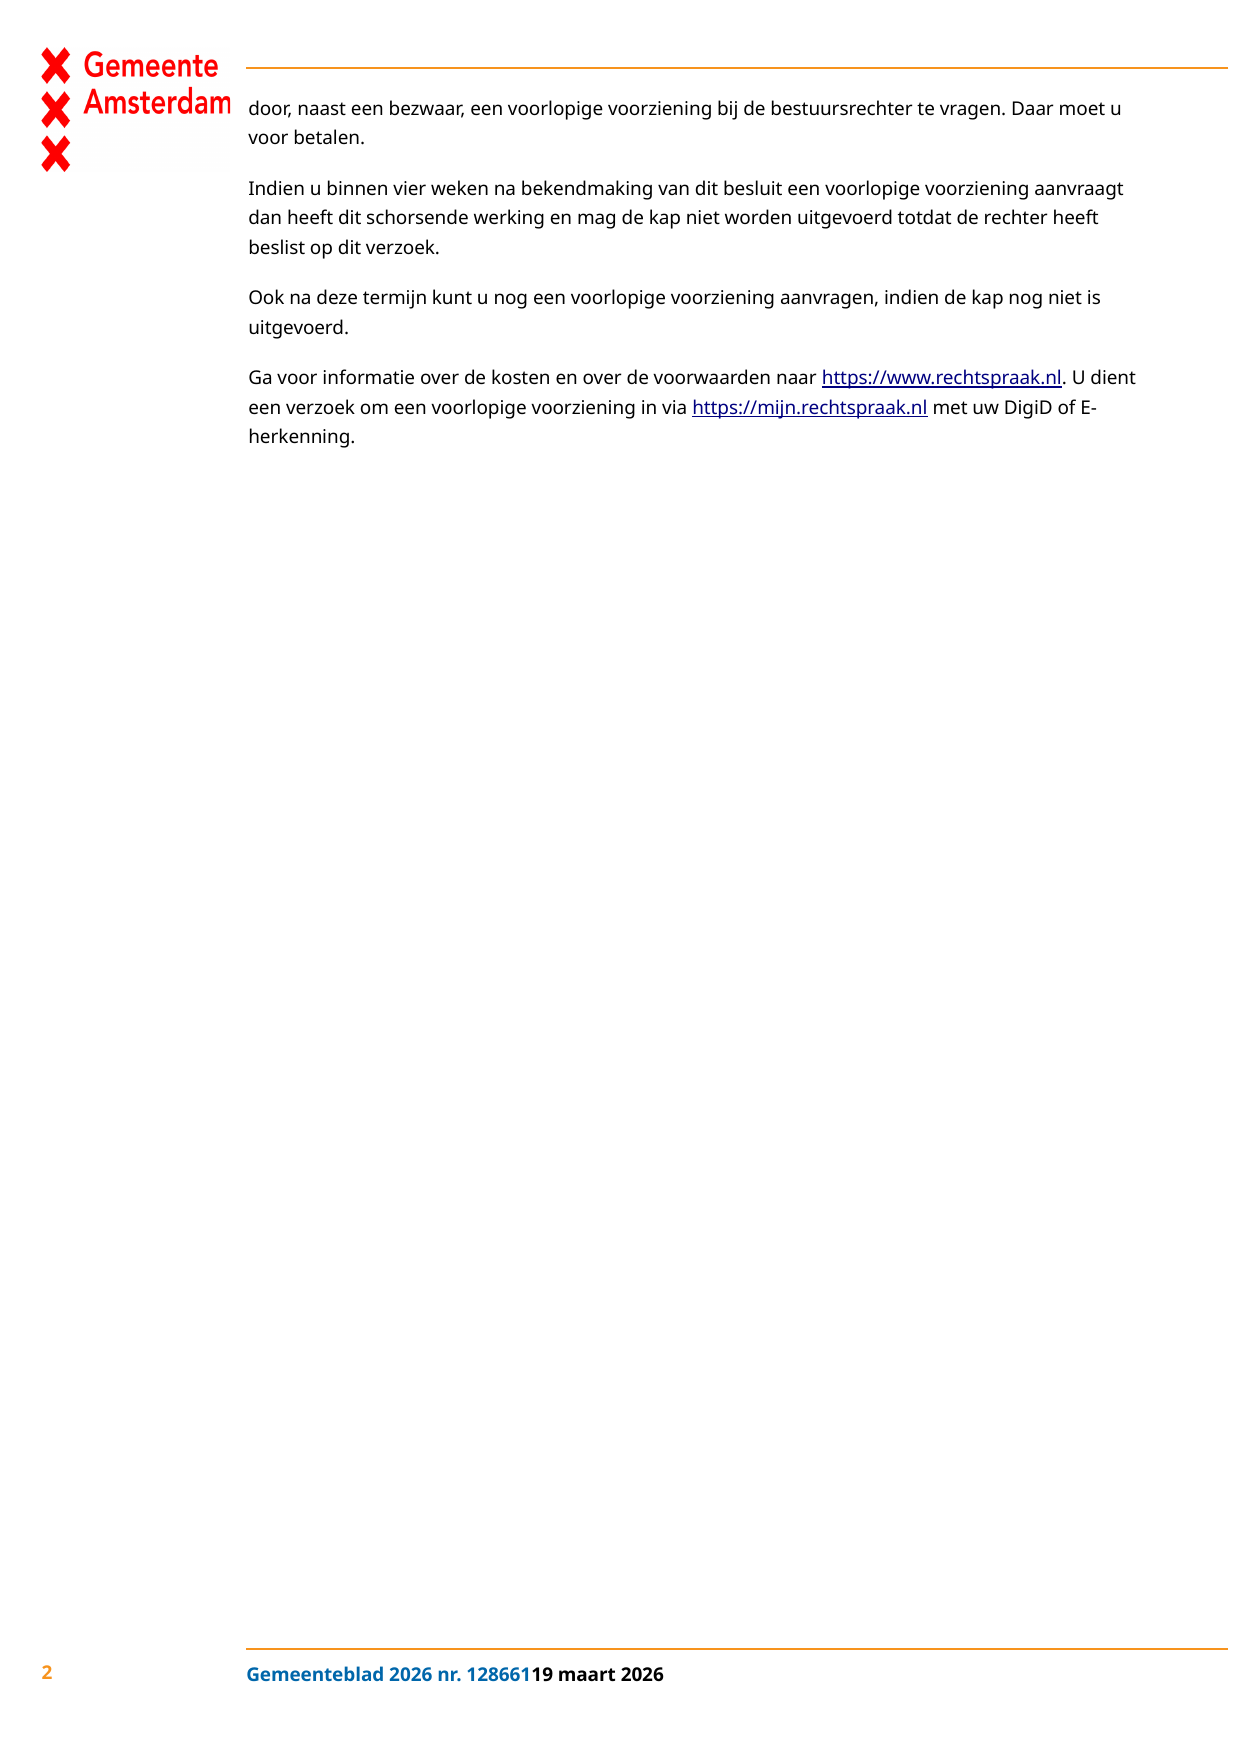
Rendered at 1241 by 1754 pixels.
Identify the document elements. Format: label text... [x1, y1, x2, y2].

picture [41, 47, 231, 172]
text Ga voor informatie over de kosten en over de voorwaarden naar https://www.rechtspraak.nl. U dient een verzoek om een voorlopige voorziening in via https://mijn.rechtspraak.nl met uw DigiD of E-herkenning. [248, 364, 1152, 449]
text Indien u binnen vier weken na bekendmaking van dit besluit een voorlopige voorziening aanvraagt dan heeft dit schorsende werking en mag de kap niet worden uitgevoerd totdat de rechter heeft beslist op dit verzoek. [248, 175, 1152, 260]
text Ook na deze termijn kunt u nog een voorlopige voorziening aanvragen, indien de kap nog niet is uitgevoerd. [248, 284, 1152, 340]
text door, naast een bezwaar, een voorlopige voorziening bij de bestuursrechter te vragen. Daar moet u voor betalen. [248, 95, 1152, 150]
